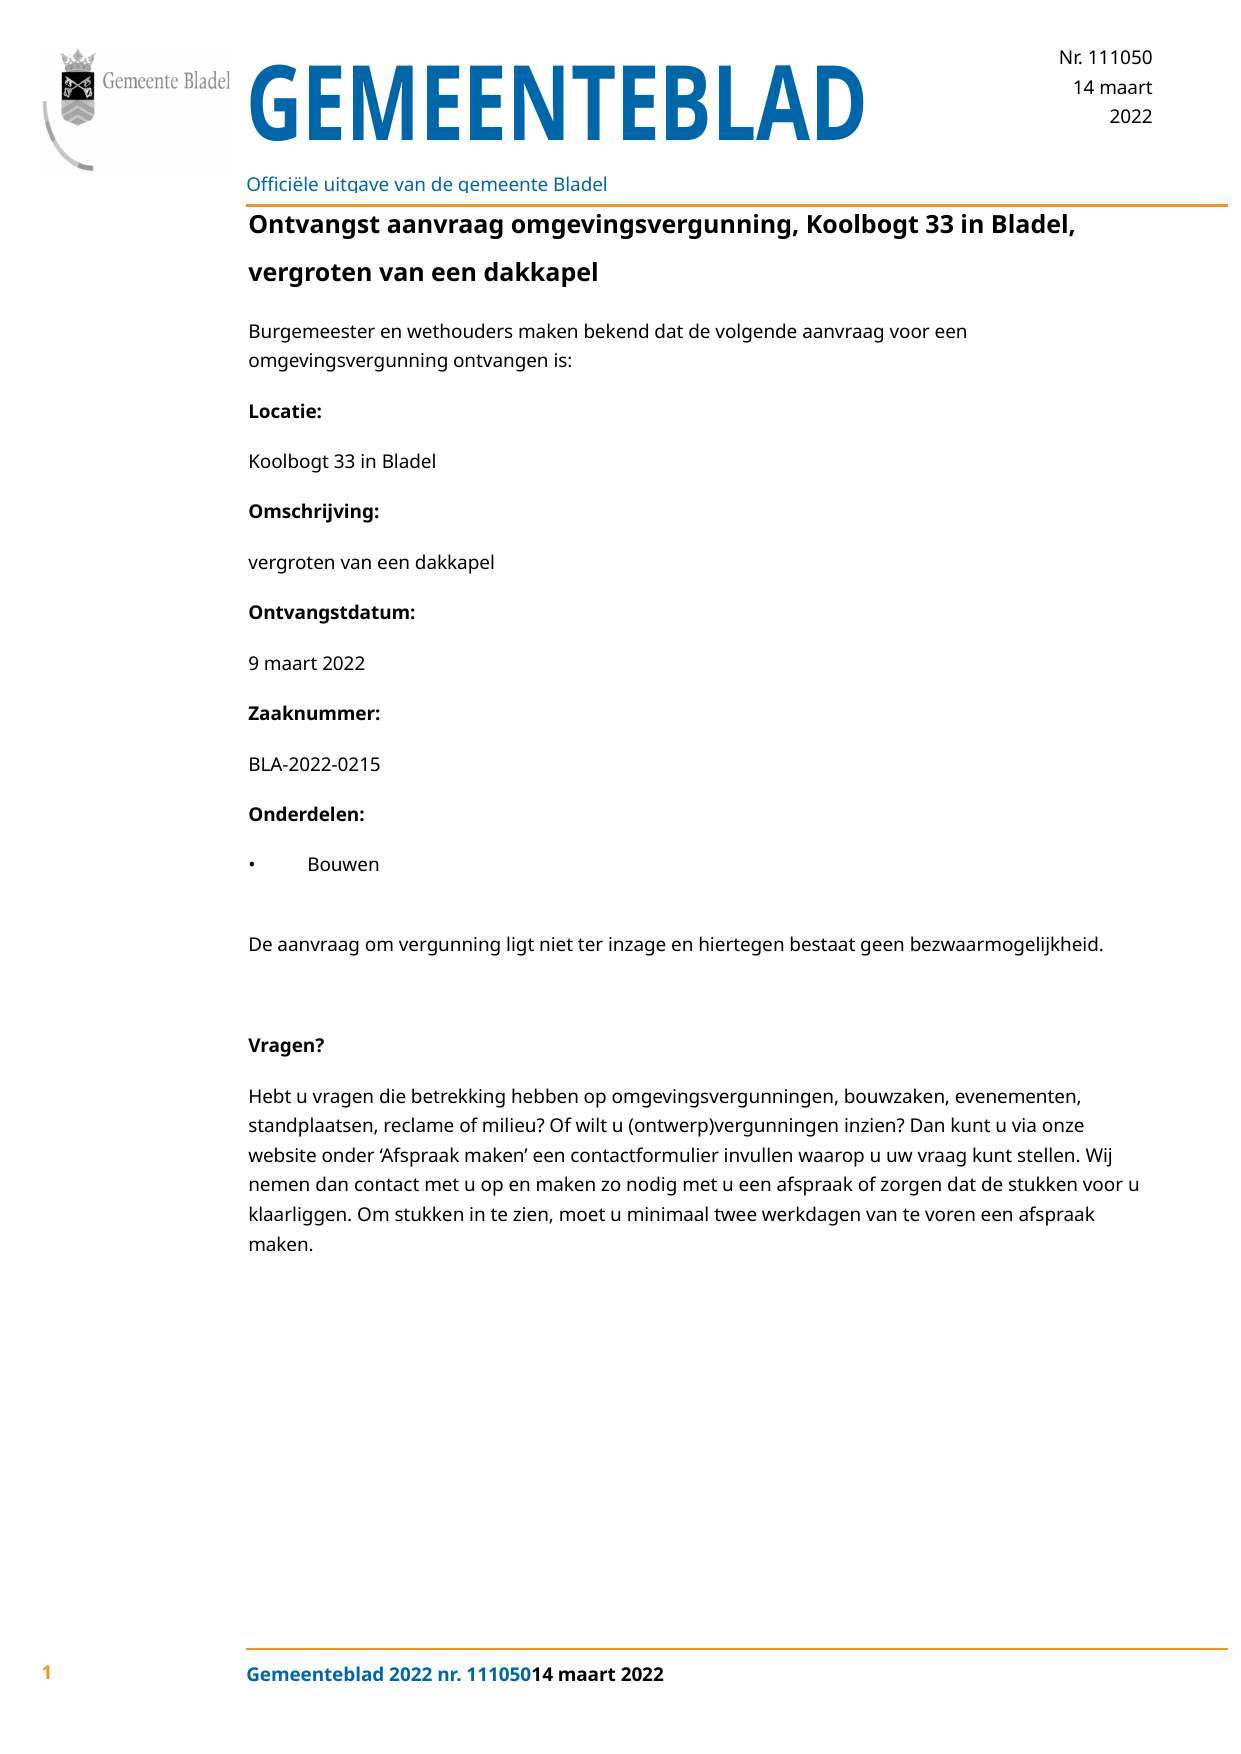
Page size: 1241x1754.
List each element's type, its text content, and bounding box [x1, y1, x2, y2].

text Locatie: [248, 398, 1152, 424]
text Omschrijving: [248, 499, 1152, 524]
text Ontvangst aanvraag omgevingsvergunning, Koolbogt 33 in Bladel, vergroten van een dakkapel [248, 207, 1152, 288]
text vergroten van een dakkapel [248, 549, 1152, 575]
text Koolbogt 33 in Bladel [248, 448, 1152, 474]
text Onderdelen: [248, 801, 1152, 827]
text 9 maart 2022 [248, 650, 1152, 676]
text Burgemeester en wethouders maken bekend dat de volgende aanvraag voor een omgevingsvergunning ontvangen is: [248, 318, 1152, 373]
text Vragen? [248, 1032, 1152, 1058]
list Bouwen [248, 852, 1152, 877]
text Zaaknummer: [248, 700, 1152, 726]
text BLA-2022-0215 [248, 751, 1152, 777]
text Hebt u vragen die betrekking hebben op omgevingsvergunningen, bouwzaken, evenementen, standplaatsen, reclame of milieu? Of wilt u (ontwerp)vergunningen inzien? Dan kunt u via onze website onder ‘Afspraak maken’ een contactformulier invullen waarop u uw vraag kunt stellen. Wij nemen dan contact met u op en maken zo nodig met u een afspraak of zorgen dat de stukken voor u klaarliggen. Om stukken in te zien, moet u minimaal twee werkdagen van te voren een afspraak maken. [248, 1083, 1152, 1257]
picture [41, 47, 231, 172]
text Ontvangstdatum: [248, 599, 1152, 625]
text De aanvraag om vergunning ligt niet ter inzage en hiertegen bestaat geen bezwaarmogelijkheid. [248, 932, 1152, 957]
